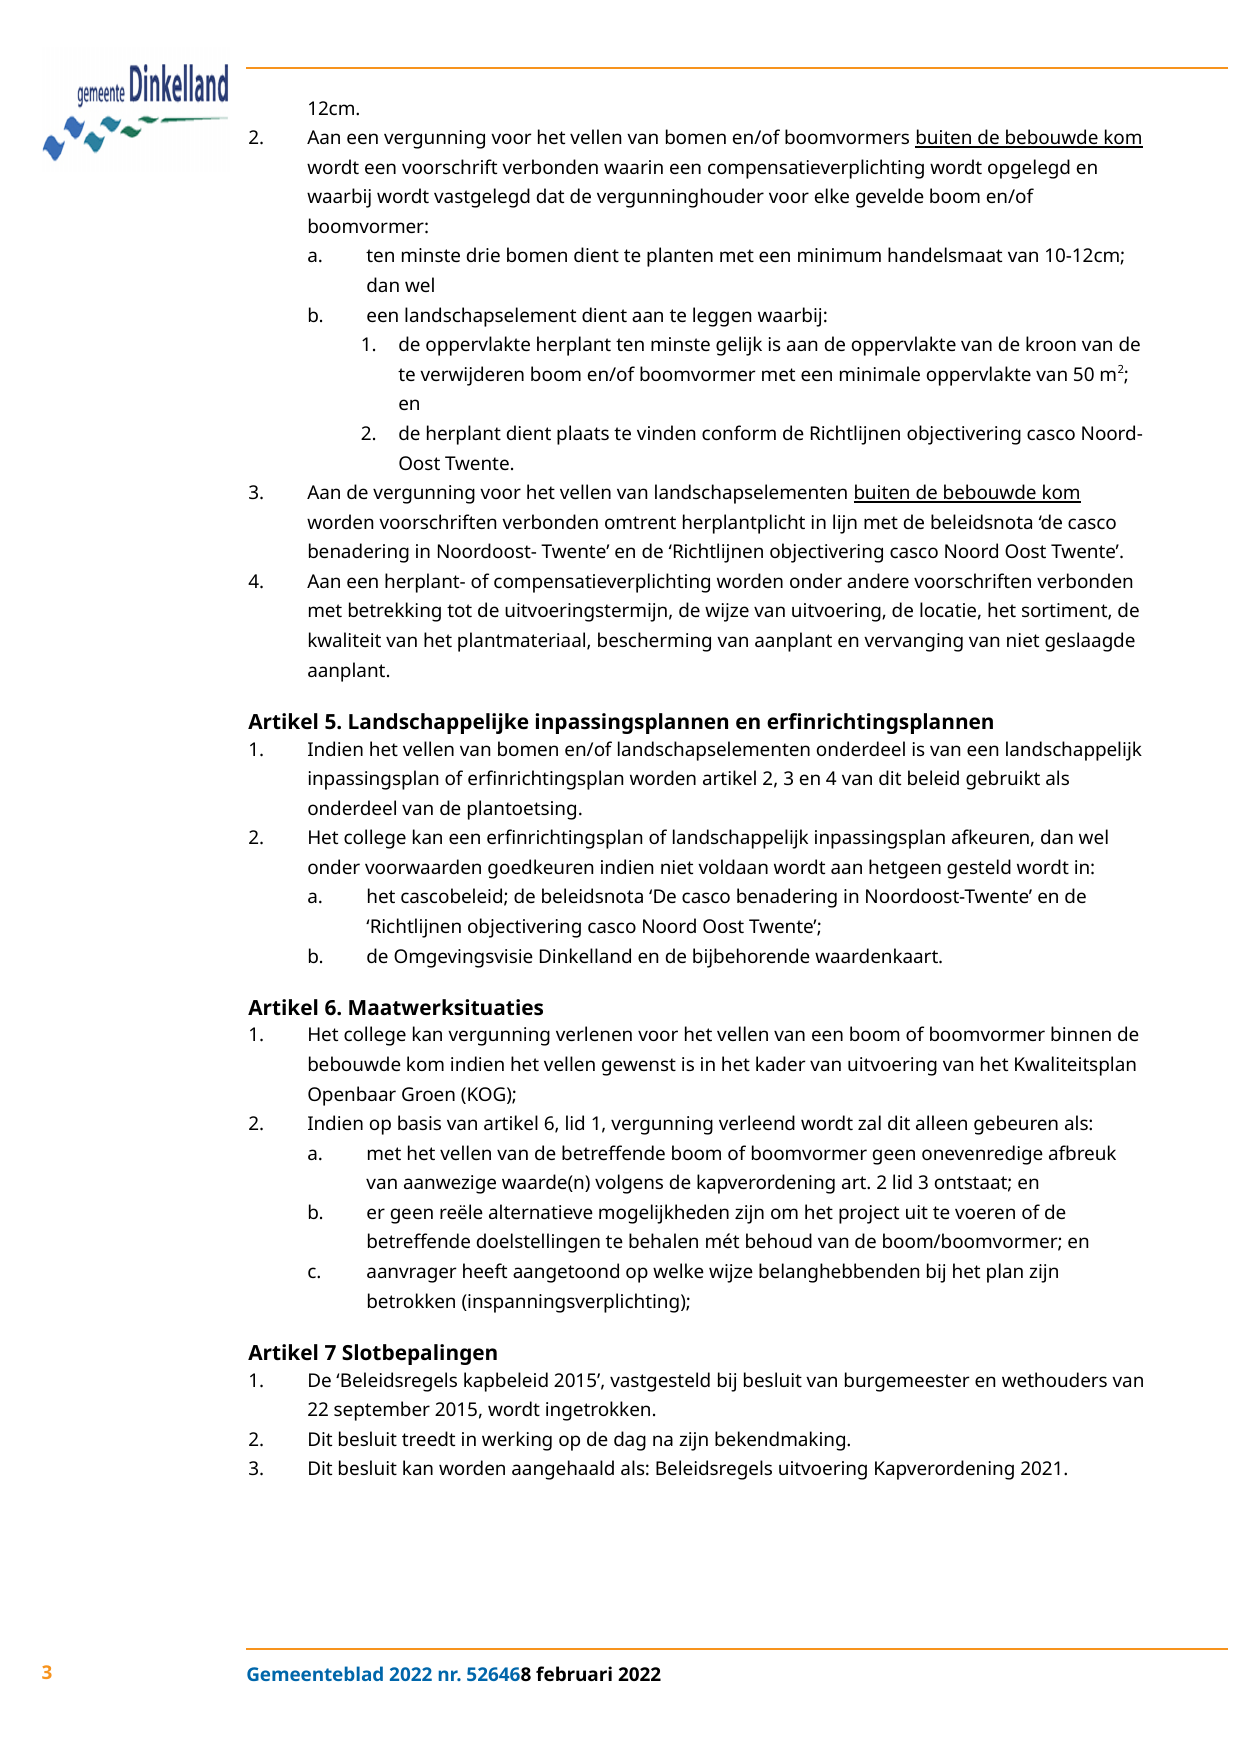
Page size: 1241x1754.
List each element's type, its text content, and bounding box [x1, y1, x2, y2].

list Aan een herplant- of compensatieverplichting worden onder andere voorschriften verbonden met betrekking tot de uitvoeringstermijn, de wijze van uitvoering, de locatie, het sortiment, de kwaliteit van het plantmateriaal, bescherming van aanplant en vervanging van niet geslaagde aanplant. [248, 568, 1152, 683]
list met het vellen van de betreffende boom of boomvormer geen onevenredige afbreuk van aanwezige waarde(n) volgens de kapverordening art. 2 lid 3 ontstaat; en [307, 1140, 1152, 1195]
list er geen reële alternatieve mogelijkheden zijn om het project uit te voeren of de betreffende doelstellingen te behalen mét behoud van de boom/boomvormer; en [307, 1199, 1152, 1254]
list Het college kan vergunning verlenen voor het vellen van een boom of boomvormer binnen de bebouwde kom indien het vellen gewenst is in het kader van uitvoering van het Kwaliteitsplan Openbaar Groen (KOG); [248, 1022, 1152, 1107]
list de herplant dient plaats te vinden conform de Richtlijnen objectivering casco Noord-Oost Twente. [361, 420, 1152, 476]
list een landschapselement dient aan te leggen waarbij: [307, 302, 1152, 328]
list Aan een vergunning voor het vellen van bomen en/of boomvormers buiten de bebouwde kom wordt een voorschrift verbonden waarin een compensatieverplichting wordt opgelegd en waarbij wordt vastgelegd dat de vergunninghouder voor elke gevelde boom en/of boomvormer: [248, 124, 1152, 239]
text Artikel 7 Slotbepalingen [248, 1338, 1152, 1367]
list ten minste drie bomen dient te planten met een minimum handelsmaat van 10-12cm; dan wel [307, 243, 1152, 298]
list aanvrager heeft aangetoond op welke wijze belanghebbenden bij het plan zijn betrokken (inspanningsverplichting); [307, 1258, 1152, 1314]
text Artikel 5. Landschappelijke inpassingsplannen en erfinrichtingsplannen [248, 707, 1152, 736]
picture [41, 47, 231, 172]
list de oppervlakte herplant ten minste gelijk is aan de oppervlakte van de kroon van de te verwijderen boom en/of boomvormer met een minimale oppervlakte van 50 m2; en [361, 331, 1152, 416]
text Artikel 6. Maatwerksituaties [248, 993, 1152, 1022]
list De ‘Beleidsregels kapbeleid 2015’, vastgesteld bij besluit van burgemeester en wethouders van 22 september 2015, wordt ingetrokken. [248, 1367, 1152, 1422]
list Het college kan een erfinrichtingsplan of landschappelijk inpassingsplan afkeuren, dan wel onder voorwaarden goedkeuren indien niet voldaan wordt aan hetgeen gesteld wordt in: [248, 824, 1152, 880]
list Dit besluit treedt in werking op de dag na zijn bekendmaking. [248, 1426, 1152, 1452]
list Dit besluit kan worden aangehaald als: Beleidsregels uitvoering Kapverordening 2021. [248, 1456, 1152, 1481]
list Indien op basis van artikel 6, lid 1, vergunning verleend wordt zal dit alleen gebeuren als: [248, 1110, 1152, 1136]
list de Omgevingsvisie Dinkelland en de bijbehorende waardenkaart. [307, 943, 1152, 968]
list het cascobeleid; de beleidsnota ‘De casco benadering in Noordoost-Twente’ en de ‘Richtlijnen objectivering casco Noord Oost Twente’; [307, 884, 1152, 939]
list 12cm. [248, 95, 1152, 121]
list Indien het vellen van bomen en/of landschapselementen onderdeel is van een landschappelijk inpassingsplan of erfinrichtingsplan worden artikel 2, 3 en 4 van dit beleid gebruikt als onderdeel van de plantoetsing. [248, 736, 1152, 821]
list Aan de vergunning voor het vellen van landschapselementen buiten de bebouwde kom worden voorschriften verbonden omtrent herplantplicht in lijn met de beleidsnota ‘de casco benadering in Noordoost- Twente’ en de ‘Richtlijnen objectivering casco Noord Oost Twente’. [248, 479, 1152, 564]
